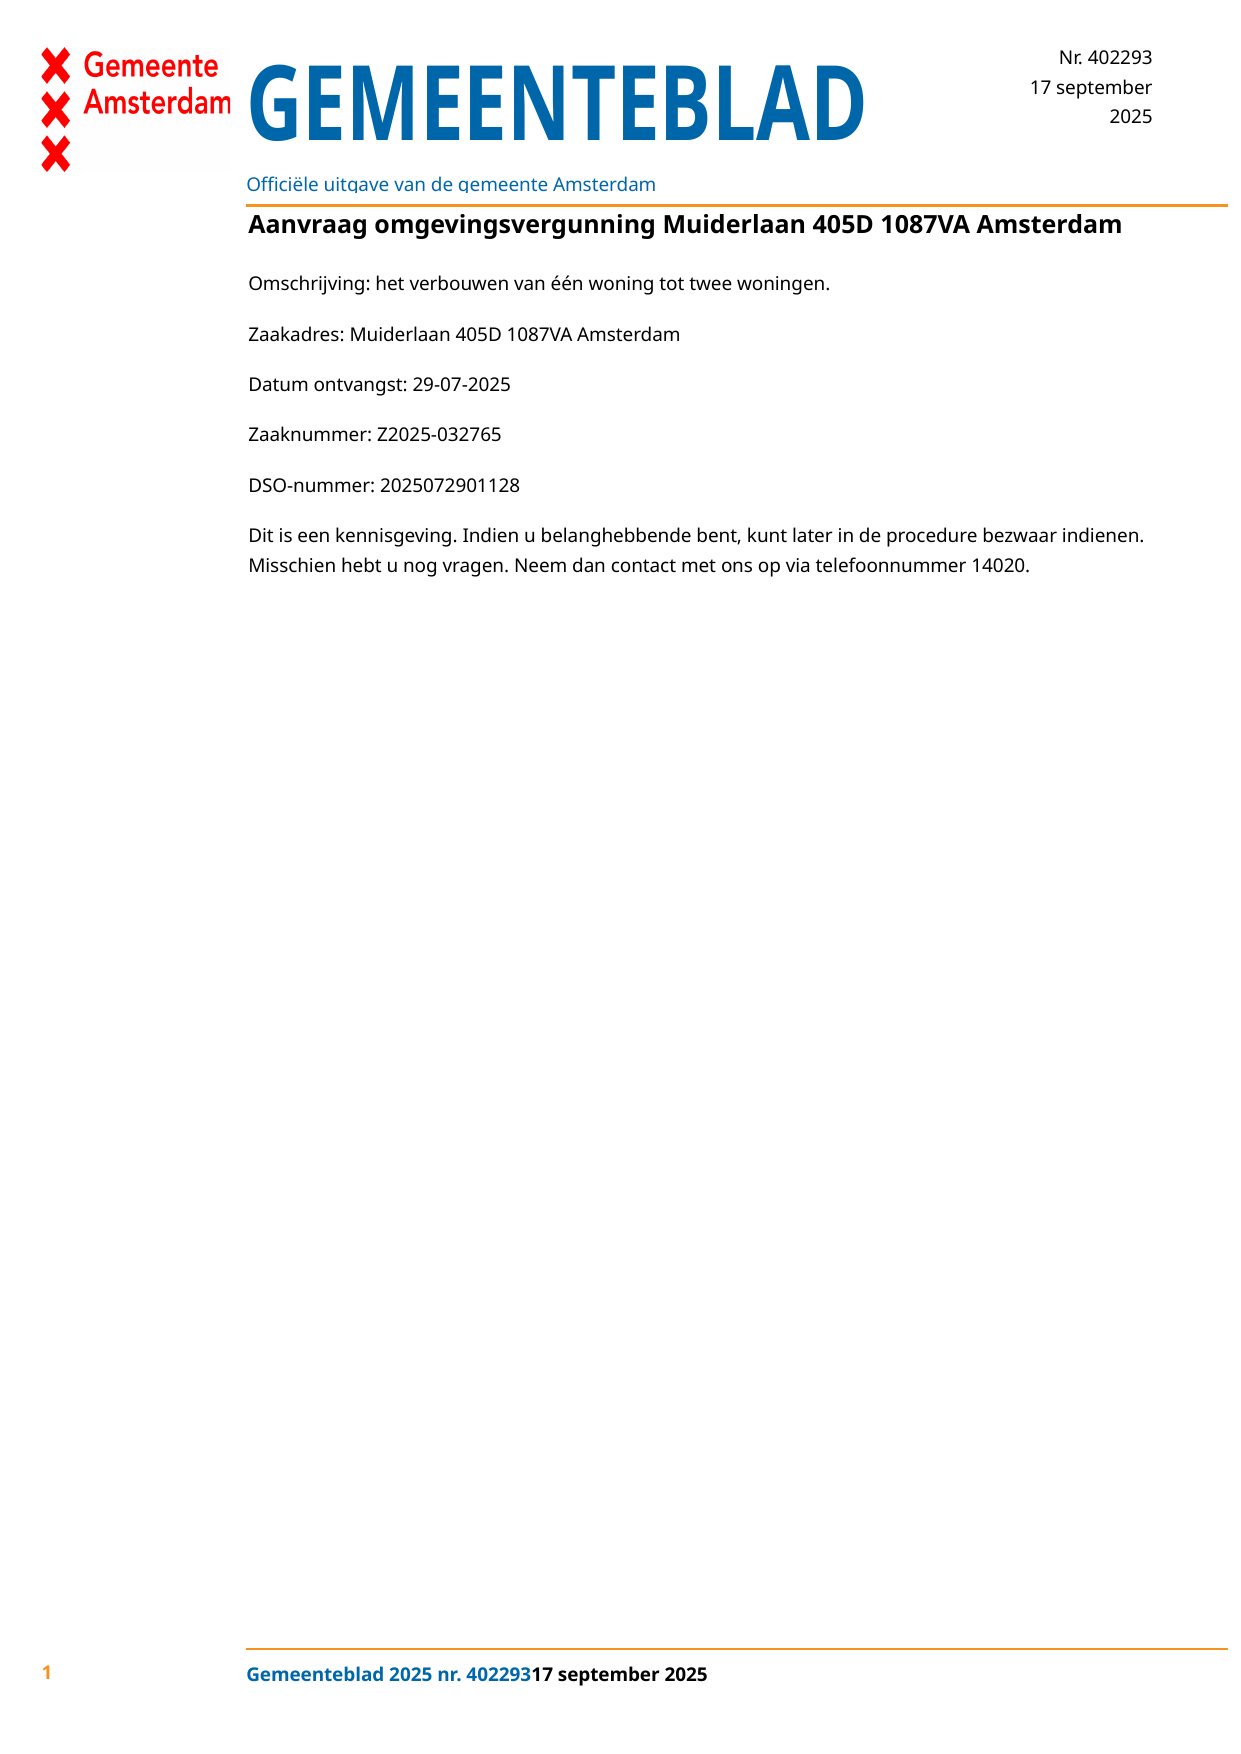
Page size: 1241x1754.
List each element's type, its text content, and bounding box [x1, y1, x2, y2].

text Zaakadres: Muiderlaan 405D 1087VA Amsterdam [248, 321, 1152, 346]
text Aanvraag omgevingsvergunning Muiderlaan 405D 1087VA Amsterdam [248, 207, 1152, 241]
text Dit is een kennisgeving. Indien u belanghebbende bent, kunt later in de procedure bezwaar indienen. Misschien hebt u nog vragen. Neem dan contact met ons op via telefoonnummer 14020. [248, 522, 1152, 578]
picture [41, 47, 231, 172]
text Datum ontvangst: 29-07-2025 [248, 371, 1152, 397]
text Zaaknummer: Z2025-032765 [248, 422, 1152, 447]
text DSO-nummer: 2025072901128 [248, 472, 1152, 498]
text Omschrijving: het verbouwen van één woning tot twee woningen. [248, 270, 1152, 296]
